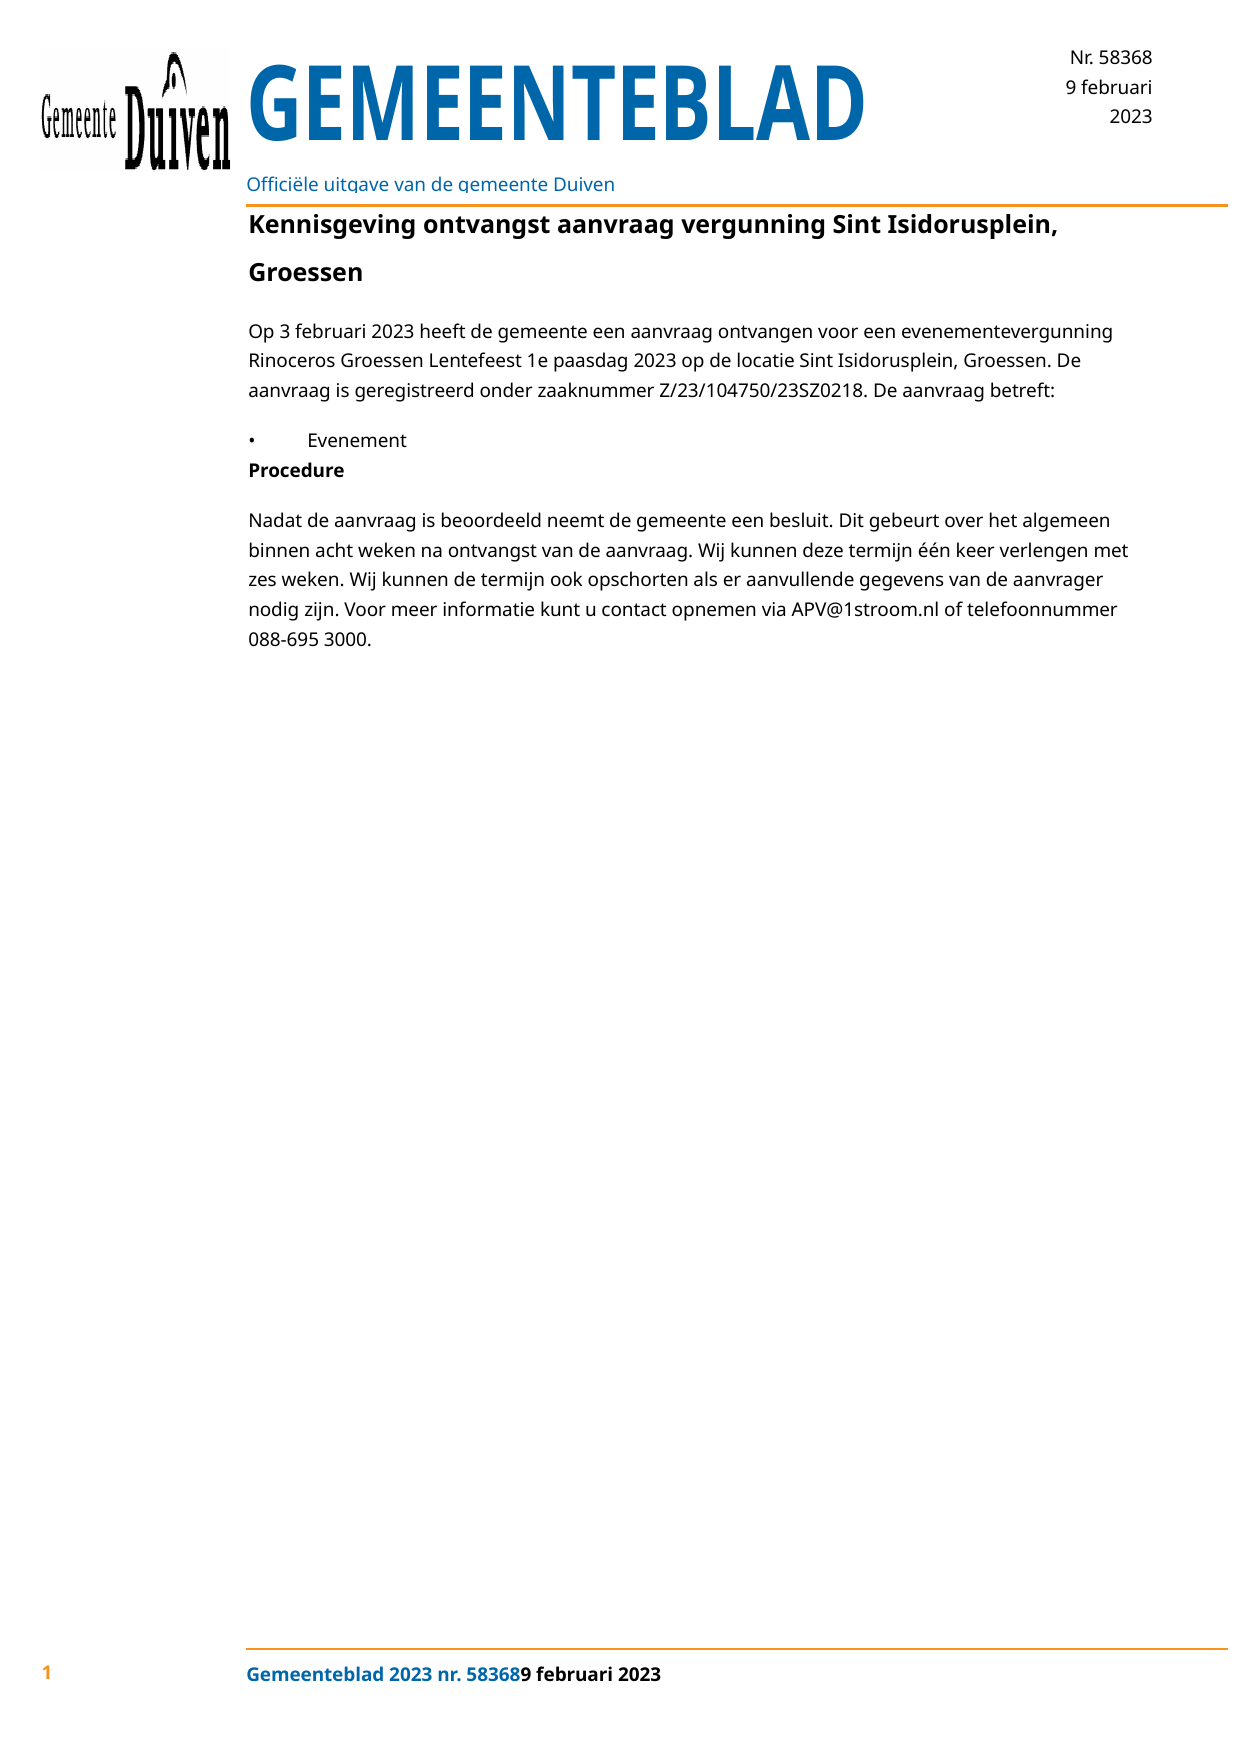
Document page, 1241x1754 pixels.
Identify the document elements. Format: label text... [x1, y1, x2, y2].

text Kennisgeving ontvangst aanvraag vergunning Sint Isidorusplein, Groessen [248, 207, 1152, 288]
list Evenement [248, 427, 1152, 453]
text Op 3 februari 2023 heeft de gemeente een aanvraag ontvangen voor een evenementevergunning Rinoceros Groessen Lentefeest 1e paasdag 2023 op de locatie Sint Isidorusplein, Groessen. De aanvraag is geregistreerd onder zaaknummer Z/23/104750/23SZ0218. De aanvraag betreft: [248, 318, 1152, 403]
text Nadat de aanvraag is beoordeeld neemt de gemeente een besluit. Dit gebeurt over het algemeen binnen acht weken na ontvangst van de aanvraag. Wij kunnen deze termijn één keer verlengen met zes weken. Wij kunnen de termijn ook opschorten als er aanvullende gegevens van de aanvrager nodig zijn. Voor meer informatie kunt u contact opnemen via APV@1stroom.nl of telefoonnummer 088-695 3000. [248, 507, 1152, 652]
text Procedure [248, 457, 1152, 483]
picture [41, 47, 231, 172]
